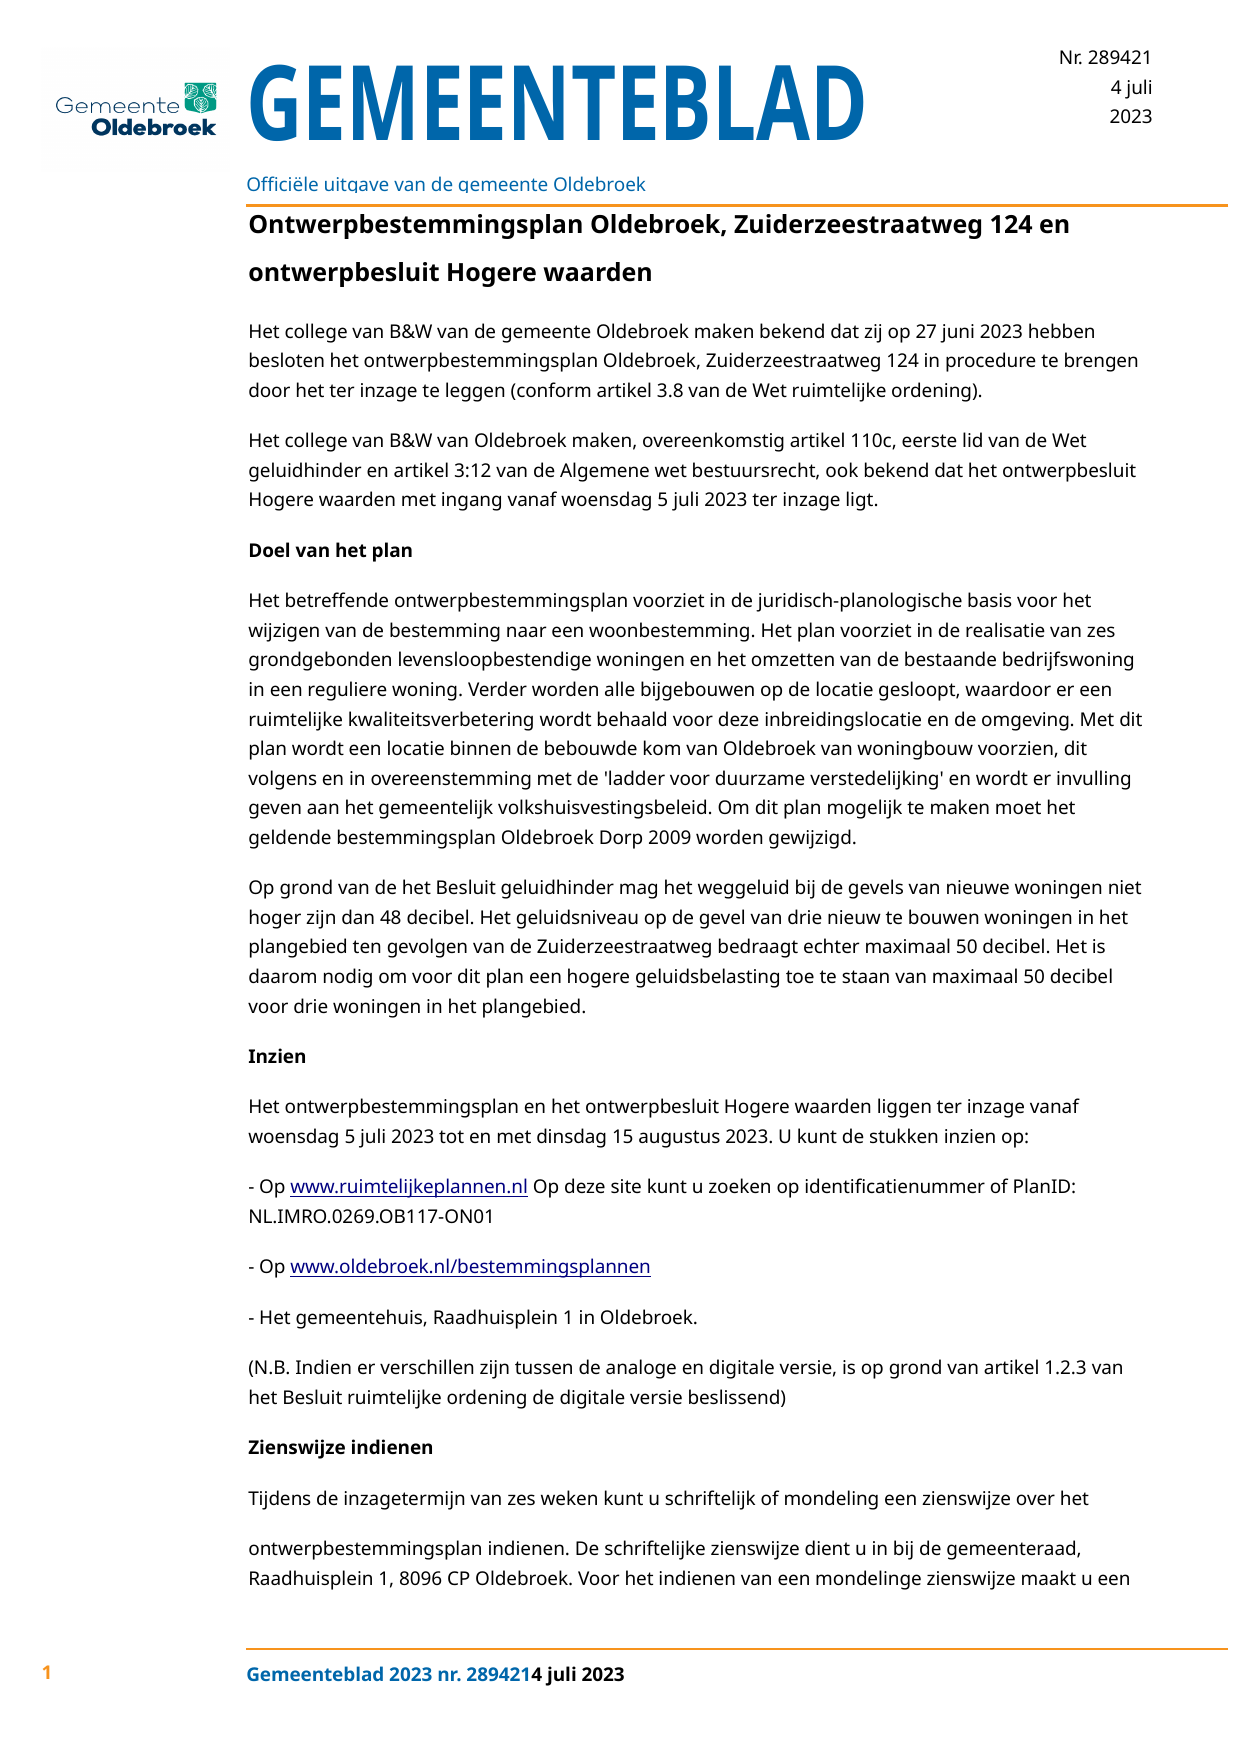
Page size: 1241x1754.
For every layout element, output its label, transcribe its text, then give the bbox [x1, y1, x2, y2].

text ontwerpbestemmingsplan indienen. De schriftelijke zienswijze dient u in bij de gemeenteraad, Raadhuisplein 1, 8096 CP Oldebroek. Voor het indienen van een mondelinge zienswijze maakt u een [248, 1535, 1152, 1591]
picture [41, 47, 231, 172]
text Het college van B&W van de gemeente Oldebroek maken bekend dat zij op 27 juni 2023 hebben besloten het ontwerpbestemmingsplan Oldebroek, Zuiderzeestraatweg 124 in procedure te brengen door het ter inzage te leggen (conform artikel 3.8 van de Wet ruimtelijke ordening). [248, 318, 1152, 403]
text Inzien [248, 1043, 1152, 1069]
text Tijdens de inzagetermijn van zes weken kunt u schriftelijk of mondeling een zienswijze over het [248, 1485, 1152, 1511]
text - Op www.oldebroek.nl/bestemmingsplannen [248, 1254, 1152, 1279]
text Ontwerpbestemmingsplan Oldebroek, Zuiderzeestraatweg 124 en ontwerpbesluit Hogere waarden [248, 207, 1152, 288]
text (N.B. Indien er verschillen zijn tussen de analoge en digitale versie, is op grond van artikel 1.2.3 van het Besluit ruimtelijke ordening de digitale versie beslissend) [248, 1354, 1152, 1410]
text - Op www.ruimtelijkeplannen.nl Op deze site kunt u zoeken op identificatienummer of PlanID: NL.IMRO.0269.OB117-ON01 [248, 1174, 1152, 1229]
text Zienswijze indienen [248, 1434, 1152, 1460]
text Het college van B&W van Oldebroek maken, overeenkomstig artikel 110c, eerste lid van de Wet geluidhinder en artikel 3:12 van de Algemene wet bestuursrecht, ook bekend dat het ontwerpbesluit Hogere waarden met ingang vanaf woensdag 5 juli 2023 ter inzage ligt. [248, 427, 1152, 512]
text Doel van het plan [248, 537, 1152, 563]
text - Het gemeentehuis, Raadhuisplein 1 in Oldebroek. [248, 1304, 1152, 1330]
text Het betreffende ontwerpbestemmingsplan voorziet in de juridisch-planologische basis voor het wijzigen van de bestemming naar een woonbestemming. Het plan voorziet in de realisatie van zes grondgebonden levensloopbestendige woningen en het omzetten van de bestaande bedrijfswoning in een reguliere woning. Verder worden alle bijgebouwen op de locatie gesloopt, waardoor er een ruimtelijke kwaliteitsverbetering wordt behaald voor deze inbreidingslocatie en de omgeving. Met dit plan wordt een locatie binnen de bebouwde kom van Oldebroek van woningbouw voorzien, dit volgens en in overeenstemming met de 'ladder voor duurzame verstedelijking' en wordt er invulling geven aan het gemeentelijk volkshuisvestingsbeleid. Om dit plan mogelijk te maken moet het geldende bestemmingsplan Oldebroek Dorp 2009 worden gewijzigd. [248, 587, 1152, 850]
text Het ontwerpbestemmingsplan en het ontwerpbesluit Hogere waarden liggen ter inzage vanaf woensdag 5 juli 2023 tot en met dinsdag 15 augustus 2023. U kunt de stukken inzien op: [248, 1094, 1152, 1149]
text Op grond van de het Besluit geluidhinder mag het weggeluid bij de gevels van nieuwe woningen niet hoger zijn dan 48 decibel. Het geluidsniveau op de gevel van drie nieuw te bouwen woningen in het plangebied ten gevolgen van de Zuiderzeestraatweg bedraagt echter maximaal 50 decibel. Het is daarom nodig om voor dit plan een hogere geluidsbelasting toe te staan van maximaal 50 decibel voor drie woningen in het plangebied. [248, 874, 1152, 1019]
